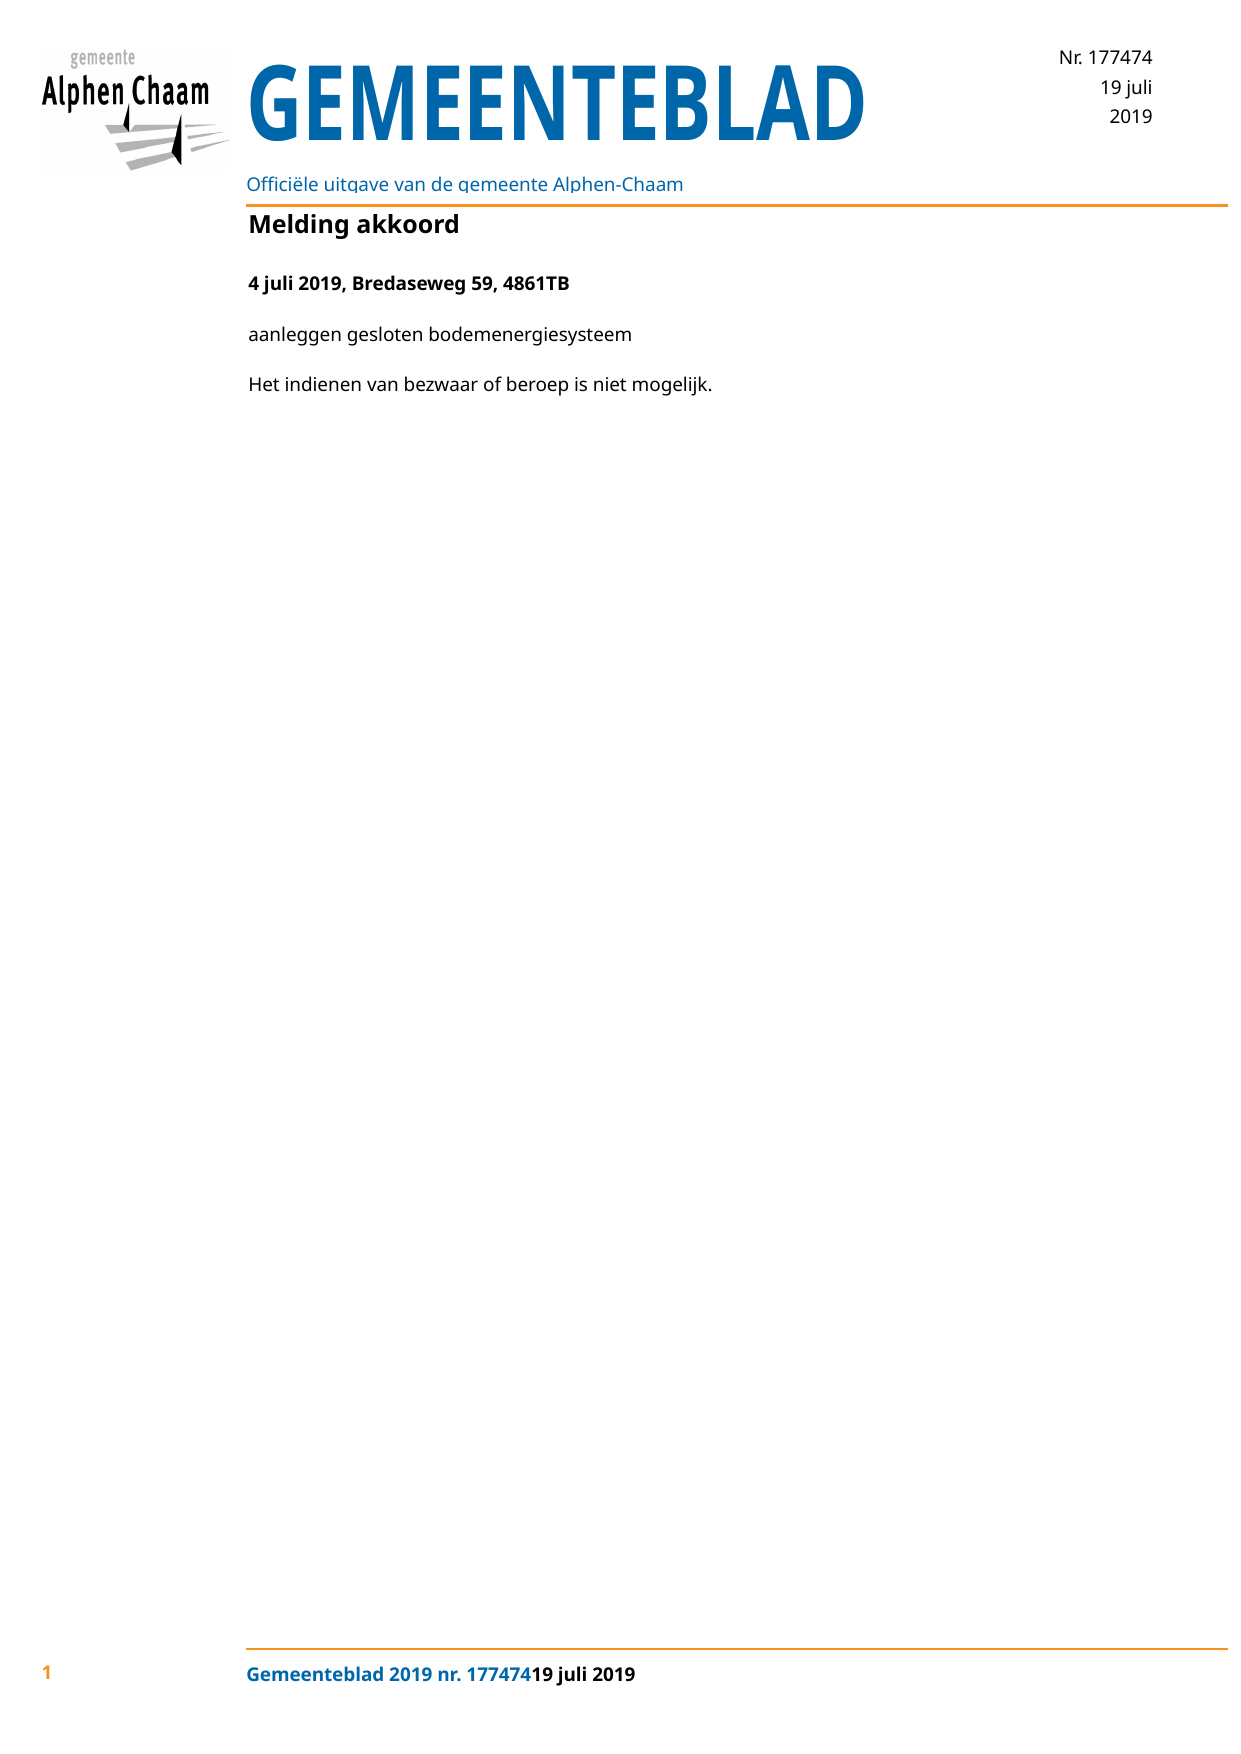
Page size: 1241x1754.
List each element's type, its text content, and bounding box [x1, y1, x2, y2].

picture [41, 47, 231, 172]
text 4 juli 2019, Bredaseweg 59, 4861TB [248, 270, 1152, 296]
text aanleggen gesloten bodemenergiesysteem [248, 321, 1152, 346]
text Melding akkoord [248, 207, 1152, 241]
text Het indienen van bezwaar of beroep is niet mogelijk. [248, 371, 1152, 397]
